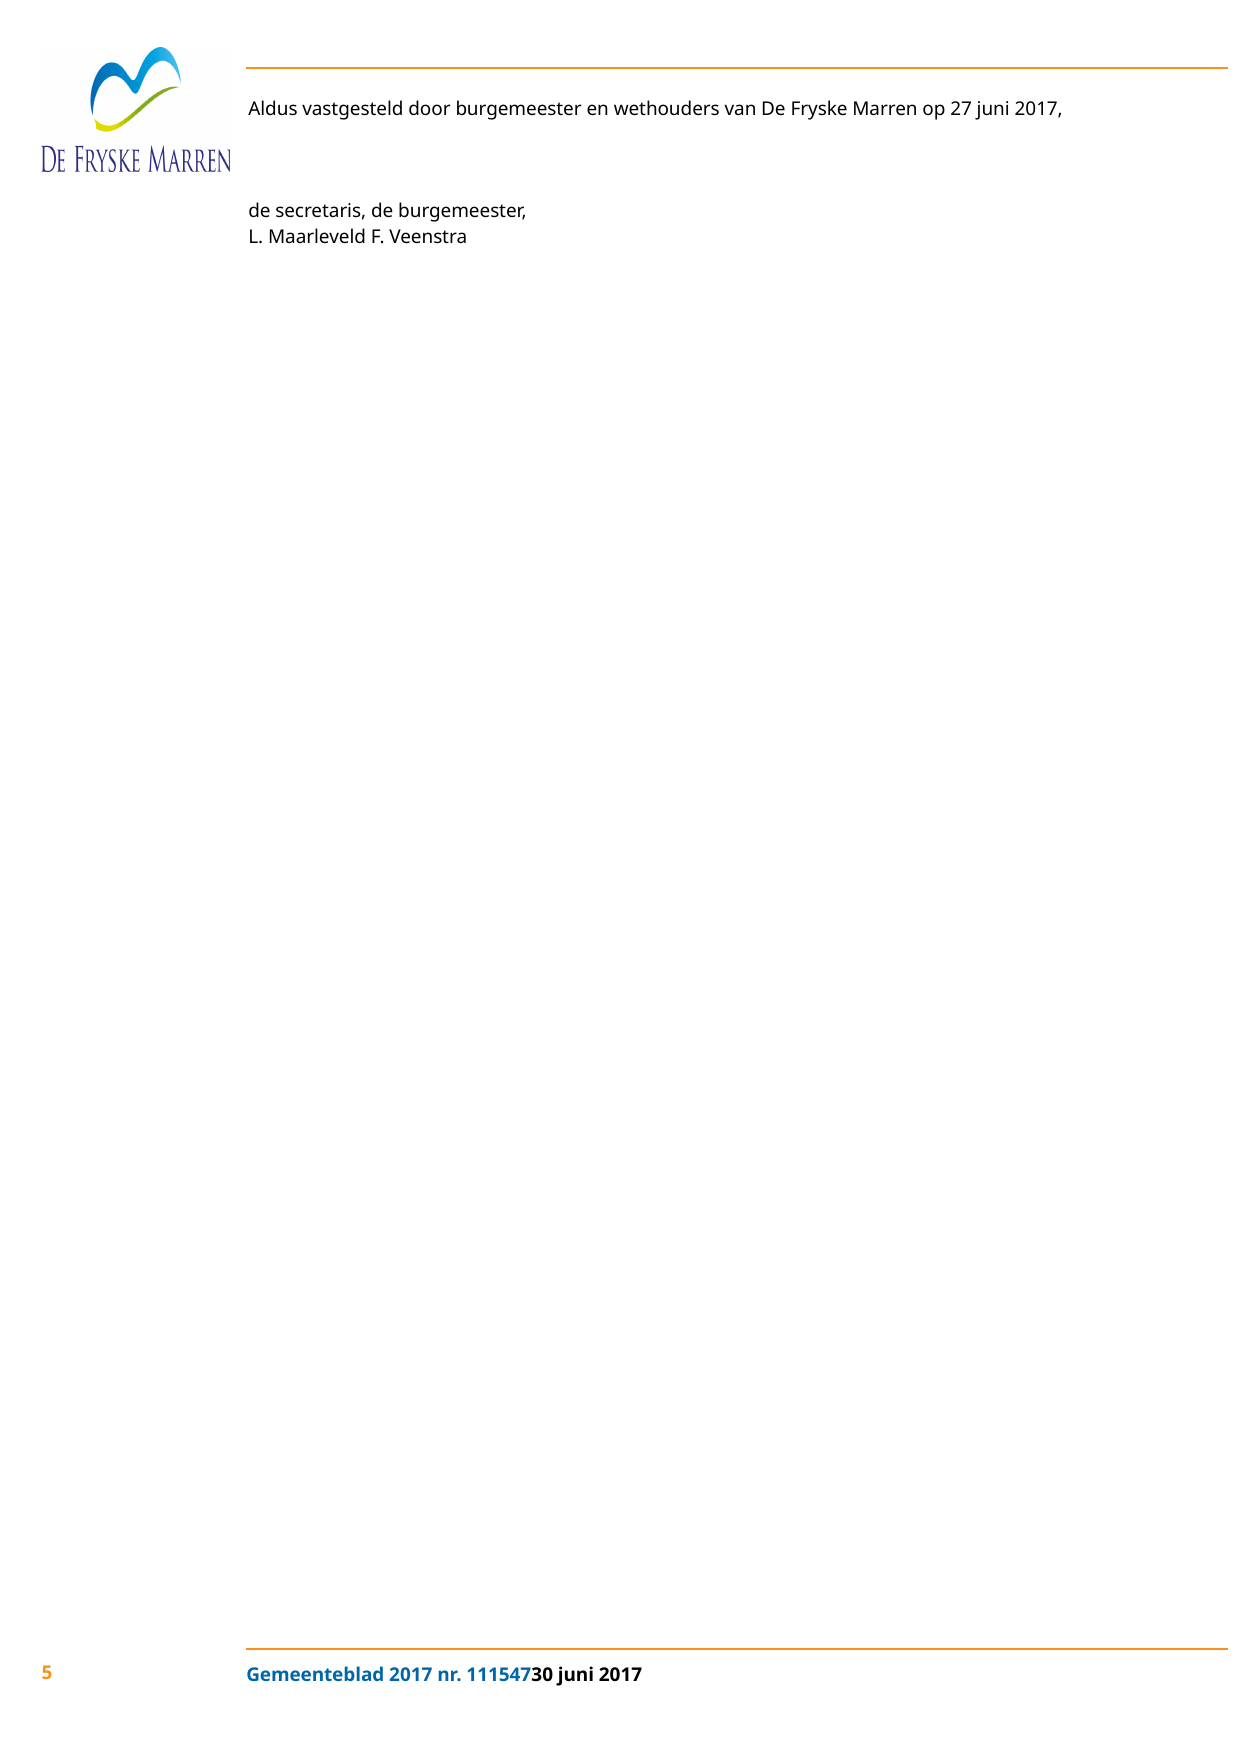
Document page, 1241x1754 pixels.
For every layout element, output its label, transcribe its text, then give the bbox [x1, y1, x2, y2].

text L. Maarleveld F. Veenstra [248, 223, 1152, 249]
picture [41, 47, 231, 172]
text Aldus vastgesteld door burgemeester en wethouders van De Fryske Marren op 27 juni 2017, [248, 95, 1152, 121]
text de secretaris, de burgemeester, [248, 198, 1152, 223]
